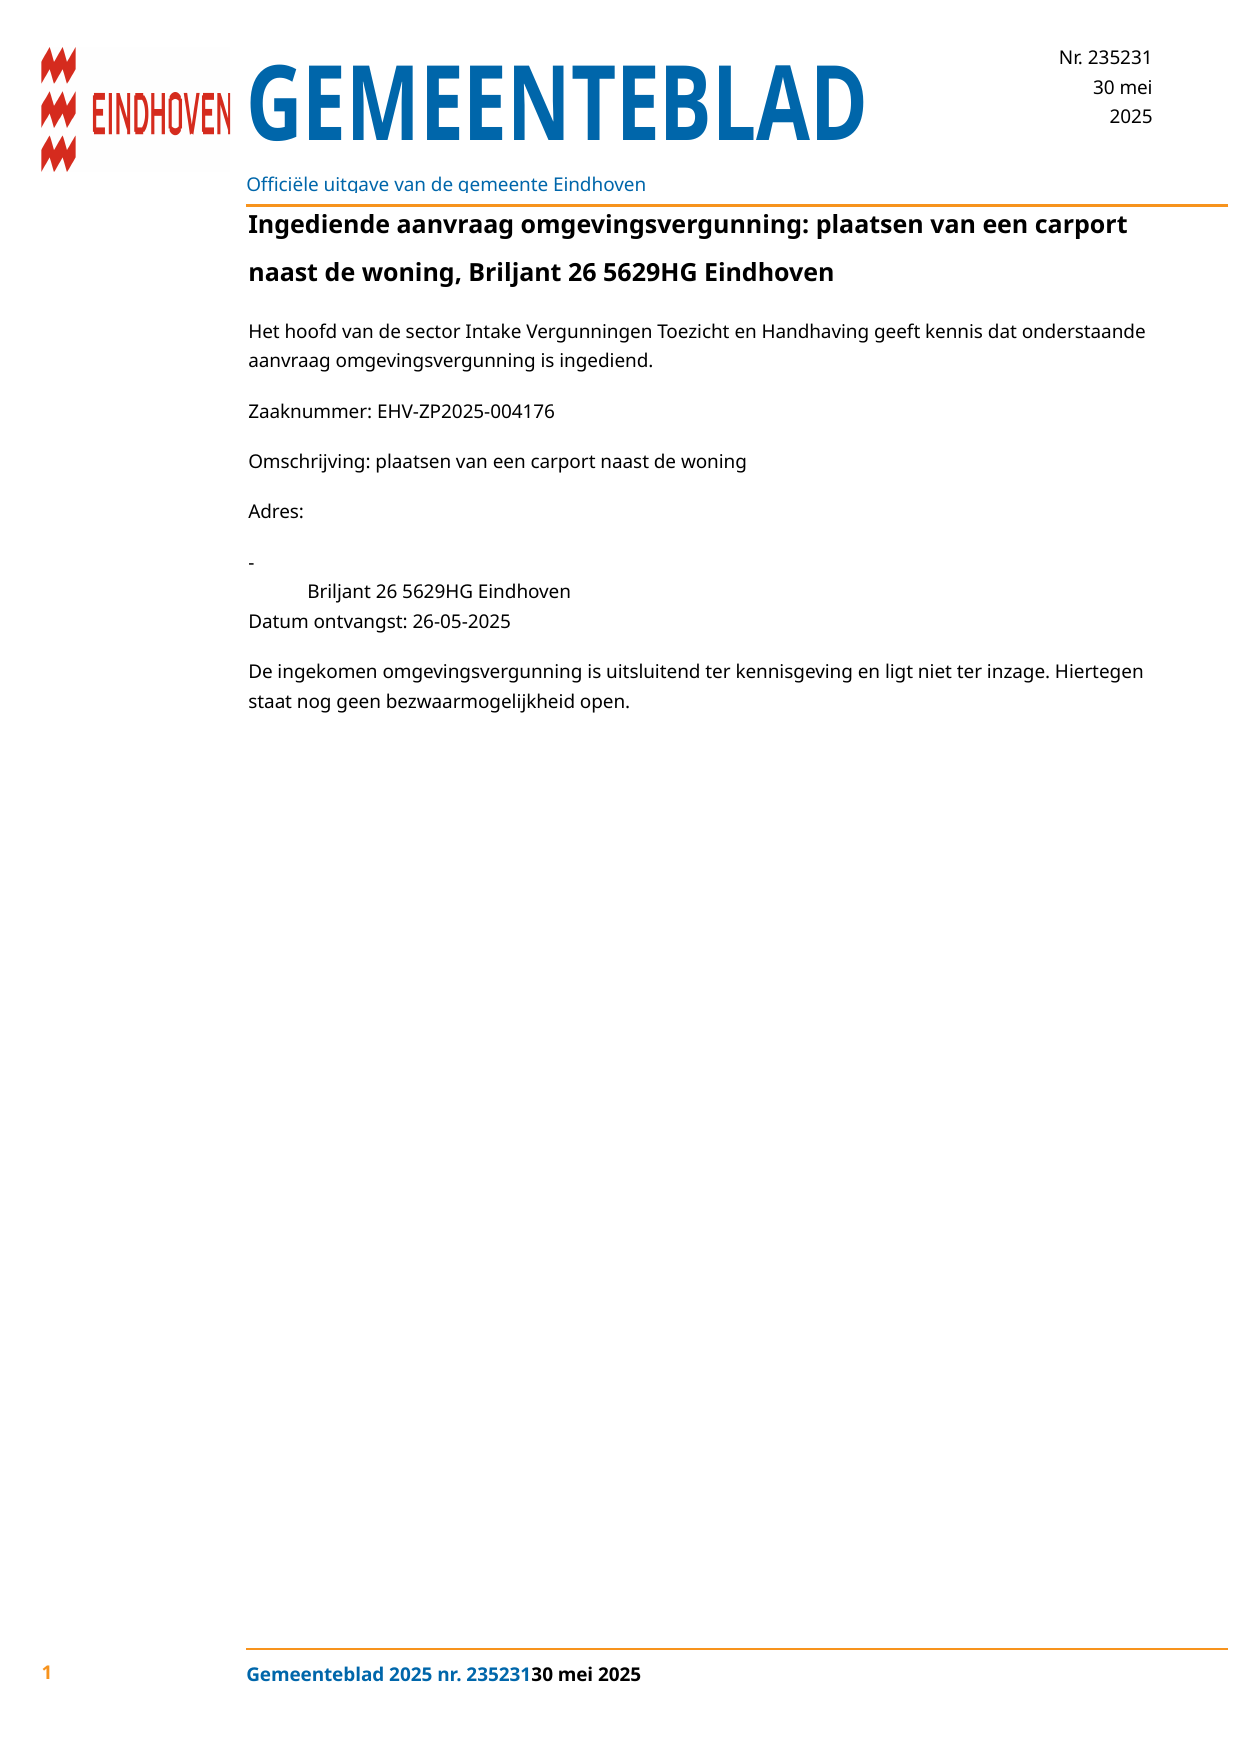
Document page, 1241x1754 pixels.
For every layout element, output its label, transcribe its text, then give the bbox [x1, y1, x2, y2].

text Het hoofd van de sector Intake Vergunningen Toezicht en Handhaving geeft kennis dat onderstaande aanvraag omgevingsvergunning is ingediend. [248, 318, 1152, 373]
text Ingediende aanvraag omgevingsvergunning: plaatsen van een carport naast de woning, Briljant 26 5629HG Eindhoven [248, 207, 1152, 288]
text De ingekomen omgevingsvergunning is uitsluitend ter kennisgeving en ligt niet ter inzage. Hiertegen staat nog geen bezwaarmogelijkheid open. [248, 659, 1152, 714]
text Adres: [248, 499, 1152, 524]
picture [41, 47, 231, 172]
list Briljant 26 5629HG Eindhoven [248, 579, 1152, 604]
text Datum ontvangst: 26-05-2025 [248, 608, 1152, 634]
text Zaaknummer: EHV-ZP2025-004176 [248, 398, 1152, 424]
text Omschrijving: plaatsen van een carport naast de woning [248, 448, 1152, 474]
